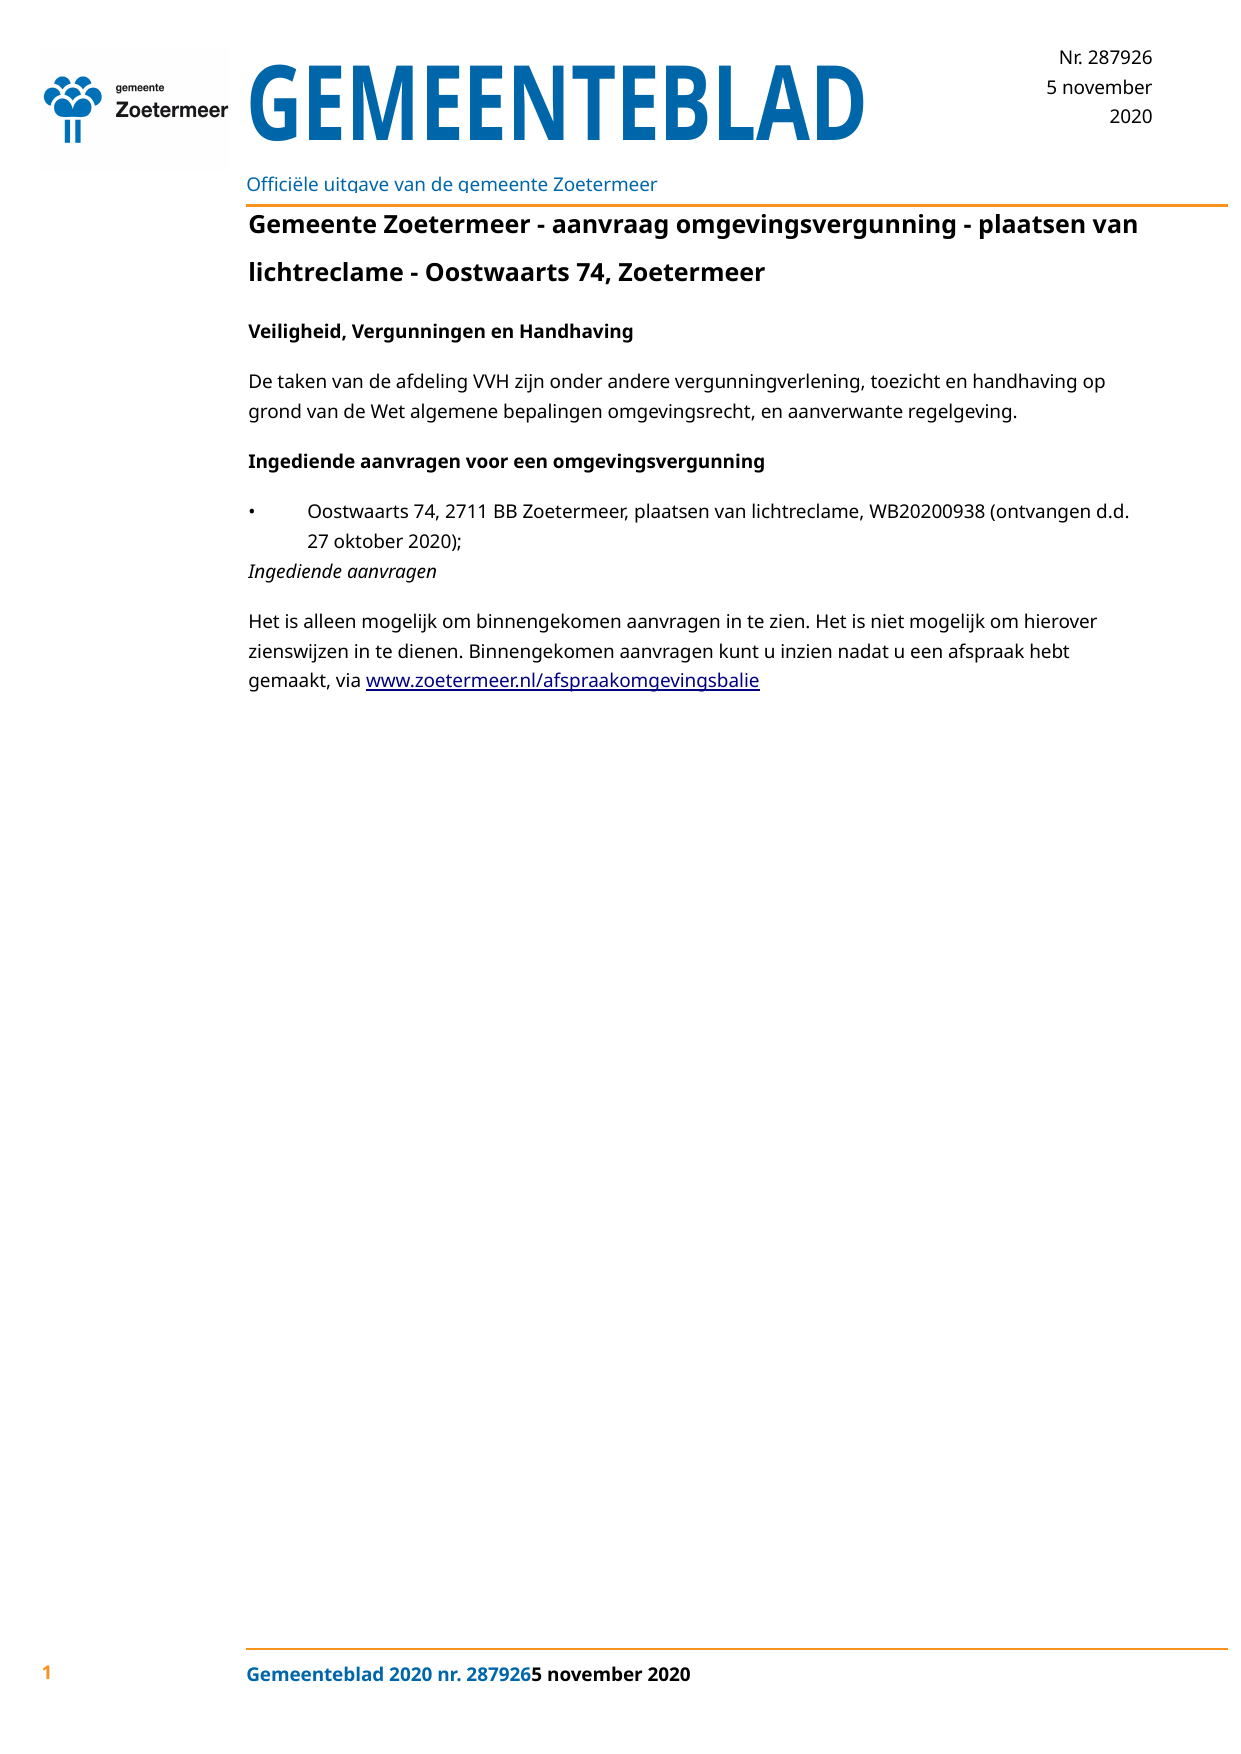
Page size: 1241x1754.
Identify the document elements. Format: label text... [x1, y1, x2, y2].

text Ingediende aanvragen [248, 558, 1152, 584]
list Oostwaarts 74, 2711 BB Zoetermeer, plaatsen van lichtreclame, WB20200938 (ontvangen d.d. 27 oktober 2020); [248, 499, 1152, 554]
text De taken van de afdeling VVH zijn onder andere vergunningverlening, toezicht en handhaving op grond van de Wet algemene bepalingen omgevingsrecht, en aanverwante regelgeving. [248, 368, 1152, 424]
text Het is alleen mogelijk om binnengekomen aanvragen in te zien. Het is niet mogelijk om hierover zienswijzen in te dienen. Binnengekomen aanvragen kunt u inzien nadat u een afspraak hebt gemaakt, via www.zoetermeer.nl/afspraakomgevingsbalie [248, 608, 1152, 693]
picture [41, 47, 231, 172]
text Ingediende aanvragen voor een omgevingsvergunning [248, 448, 1152, 474]
text Veiligheid, Vergunningen en Handhaving [248, 318, 1152, 344]
text Gemeente Zoetermeer - aanvraag omgevingsvergunning - plaatsen van lichtreclame - Oostwaarts 74, Zoetermeer [248, 207, 1152, 288]
